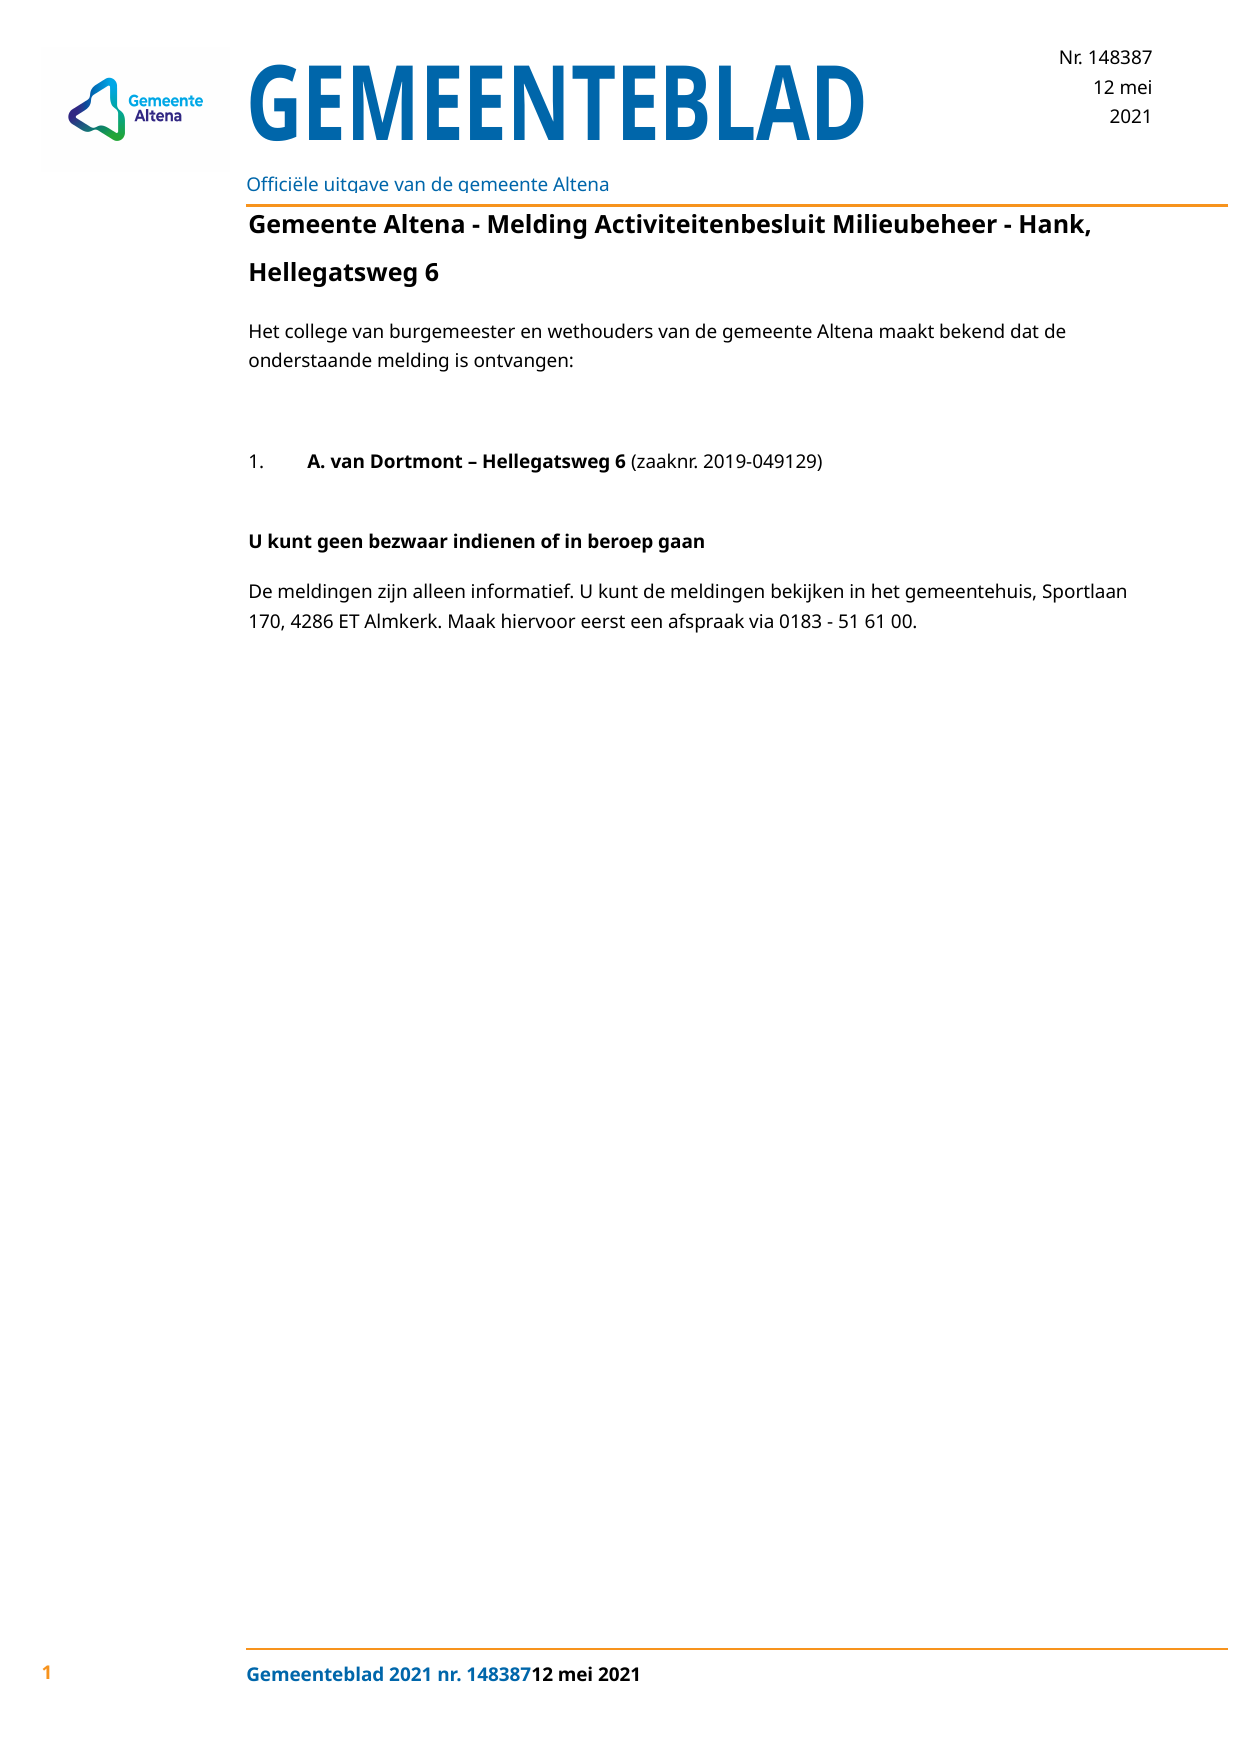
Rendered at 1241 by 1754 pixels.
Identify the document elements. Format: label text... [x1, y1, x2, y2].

text Gemeente Altena - Melding Activiteitenbesluit Milieubeheer - Hank, Hellegatsweg 6 [248, 207, 1152, 288]
text De meldingen zijn alleen informatief. U kunt de meldingen bekijken in het gemeentehuis, Sportlaan 170, 4286 ET Almkerk. Maak hiervoor eerst een afspraak via 0183 - 51 61 00. [248, 579, 1152, 634]
picture [41, 47, 231, 172]
text U kunt geen bezwaar indienen of in beroep gaan [248, 528, 1152, 554]
text Het college van burgemeester en wethouders van de gemeente Altena maakt bekend dat de onderstaande melding is ontvangen: [248, 318, 1152, 373]
list A. van Dortmont – Hellegatsweg 6 (zaaknr. 2019-049129) [248, 448, 1152, 474]
